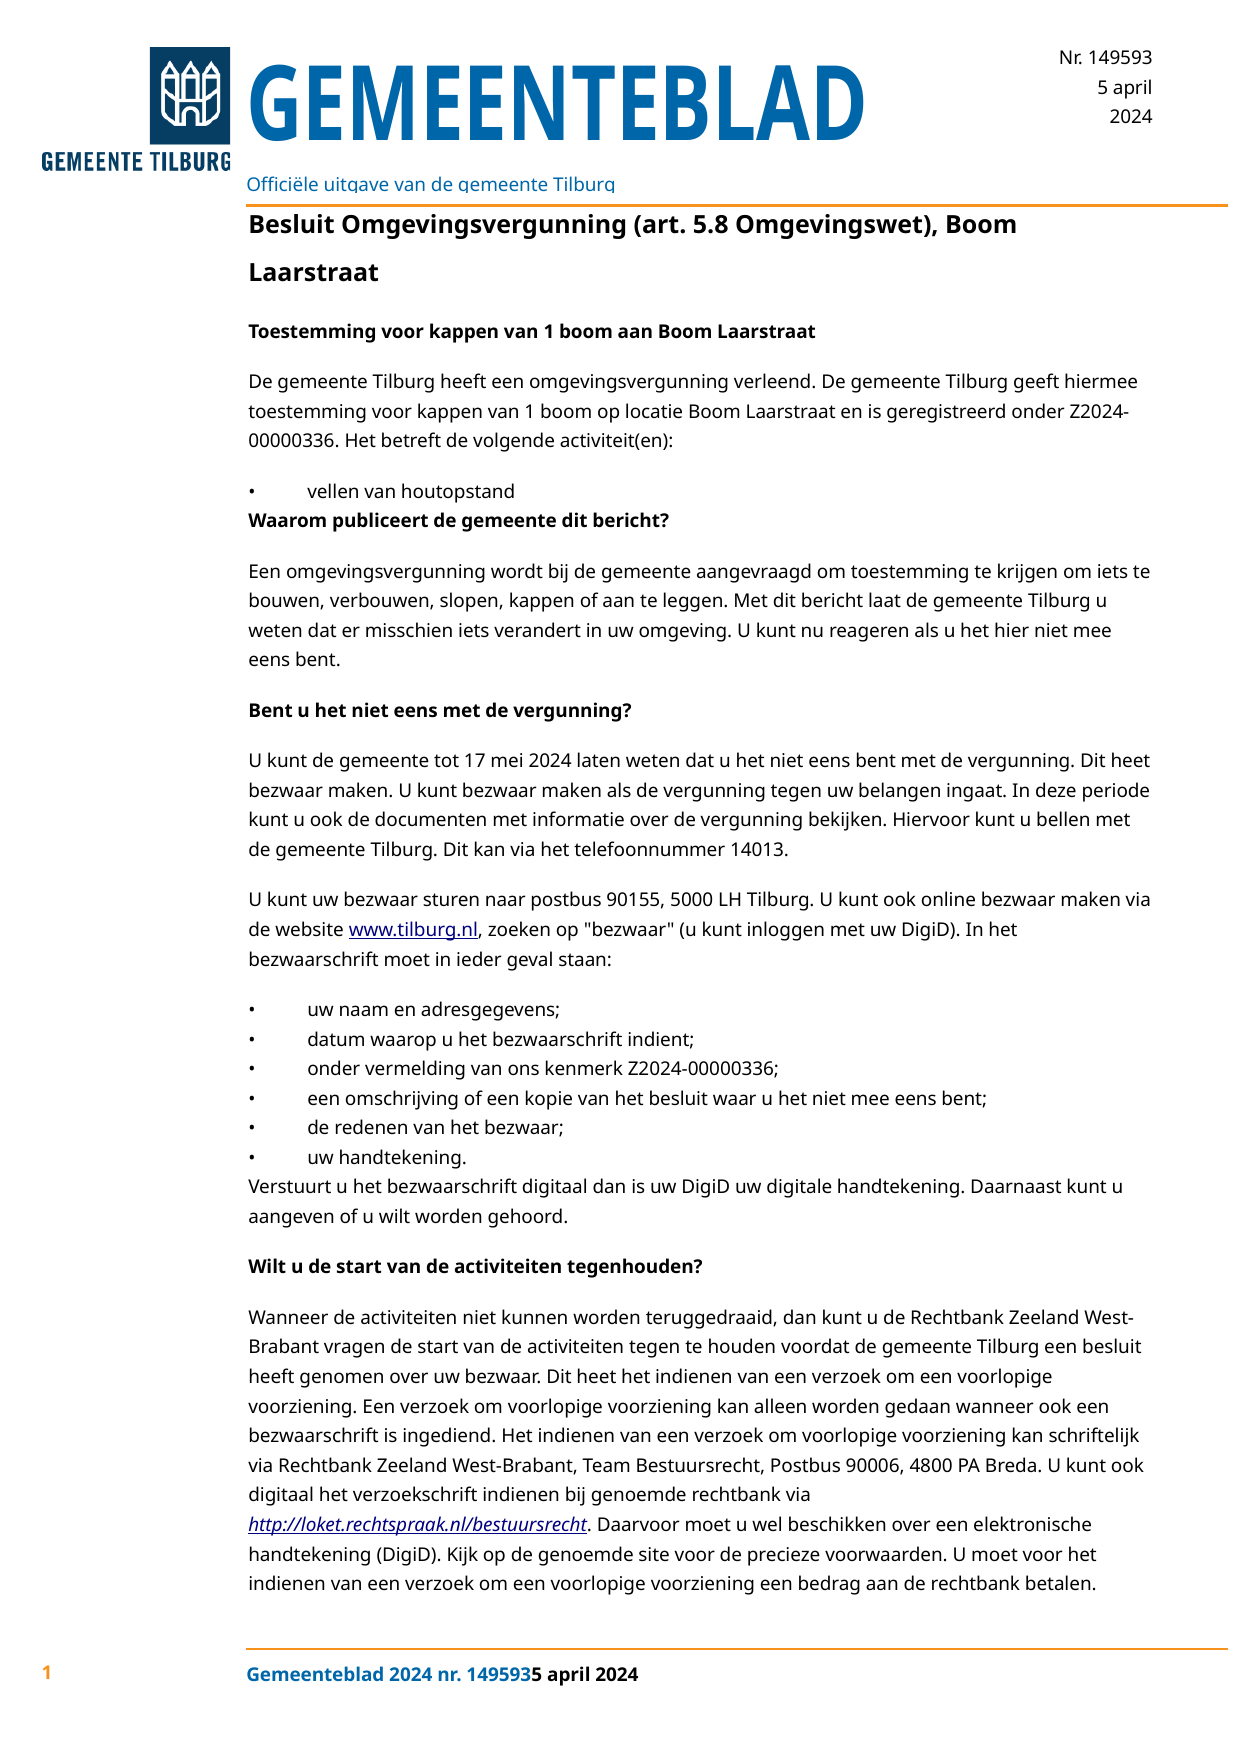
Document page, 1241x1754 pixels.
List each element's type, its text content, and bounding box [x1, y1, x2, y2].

text Waarom publiceert de gemeente dit bericht? [248, 507, 1152, 533]
text U kunt uw bezwaar sturen naar postbus 90155, 5000 LH Tilburg. U kunt ook online bezwaar maken via de website www.tilburg.nl, zoeken op "bezwaar" (u kunt inloggen met uw DigiD). In het bezwaarschrift moet in ieder geval staan: [248, 887, 1152, 972]
picture [41, 47, 231, 172]
text Wilt u de start van de activiteiten tegenhouden? [248, 1254, 1152, 1279]
list onder vermelding van ons kenmerk Z2024-00000336; [248, 1055, 1152, 1081]
text Een omgevingsvergunning wordt bij de gemeente aangevraagd om toestemming te krijgen om iets te bouwen, verbouwen, slopen, kappen of aan te leggen. Met dit bericht laat de gemeente Tilburg u weten dat er misschien iets verandert in uw omgeving. U kunt nu reageren als u het hier niet mee eens bent. [248, 558, 1152, 672]
list datum waarop u het bezwaarschrift indient; [248, 1026, 1152, 1052]
list vellen van houtopstand [248, 478, 1152, 504]
text Bent u het niet eens met de vergunning? [248, 697, 1152, 723]
list de redenen van het bezwaar; [248, 1114, 1152, 1140]
list uw handtekening. [248, 1144, 1152, 1170]
text Wanneer de activiteiten niet kunnen worden teruggedraaid, dan kunt u de Rechtbank Zeeland West-Brabant vragen de start van de activiteiten tegen te houden voordat de gemeente Tilburg een besluit heeft genomen over uw bezwaar. Dit heet het indienen van een verzoek om een voorlopige voorziening. Een verzoek om voorlopige voorziening kan alleen worden gedaan wanneer ook een bezwaarschrift is ingediend. Het indienen van een verzoek om voorlopige voorziening kan schriftelijk via Rechtbank Zeeland West-Brabant, Team Bestuursrecht, Postbus 90006, 4800 PA Breda. U kunt ook digitaal het verzoekschrift indienen bij genoemde rechtbank via http://loket.rechtspraak.nl/bestuursrecht. Daarvoor moet u wel beschikken over een elektronische handtekening (DigiD). Kijk op de genoemde site voor de precieze voorwaarden. U moet voor het indienen van een verzoek om een voorlopige voorziening een bedrag aan de rechtbank betalen. [248, 1304, 1152, 1596]
text Verstuurt u het bezwaarschrift digitaal dan is uw DigiD uw digitale handtekening. Daarnaast kunt u aangeven of u wilt worden gehoord. [248, 1174, 1152, 1229]
list uw naam en adresgegevens; [248, 996, 1152, 1022]
list een omschrijving of een kopie van het besluit waar u het niet mee eens bent; [248, 1085, 1152, 1111]
text Toestemming voor kappen van 1 boom aan Boom Laarstraat [248, 318, 1152, 344]
text De gemeente Tilburg heeft een omgevingsvergunning verleend. De gemeente Tilburg geeft hiermee toestemming voor kappen van 1 boom op locatie Boom Laarstraat en is geregistreerd onder Z2024-00000336. Het betreft de volgende activiteit(en): [248, 368, 1152, 453]
text Besluit Omgevingsvergunning (art. 5.8 Omgevingswet), Boom Laarstraat [248, 207, 1152, 288]
text U kunt de gemeente tot 17 mei 2024 laten weten dat u het niet eens bent met de vergunning. Dit heet bezwaar maken. U kunt bezwaar maken als de vergunning tegen uw belangen ingaat. In deze periode kunt u ook de documenten met informatie over de vergunning bekijken. Hiervoor kunt u bellen met de gemeente Tilburg. Dit kan via het telefoonnummer 14013. [248, 747, 1152, 862]
